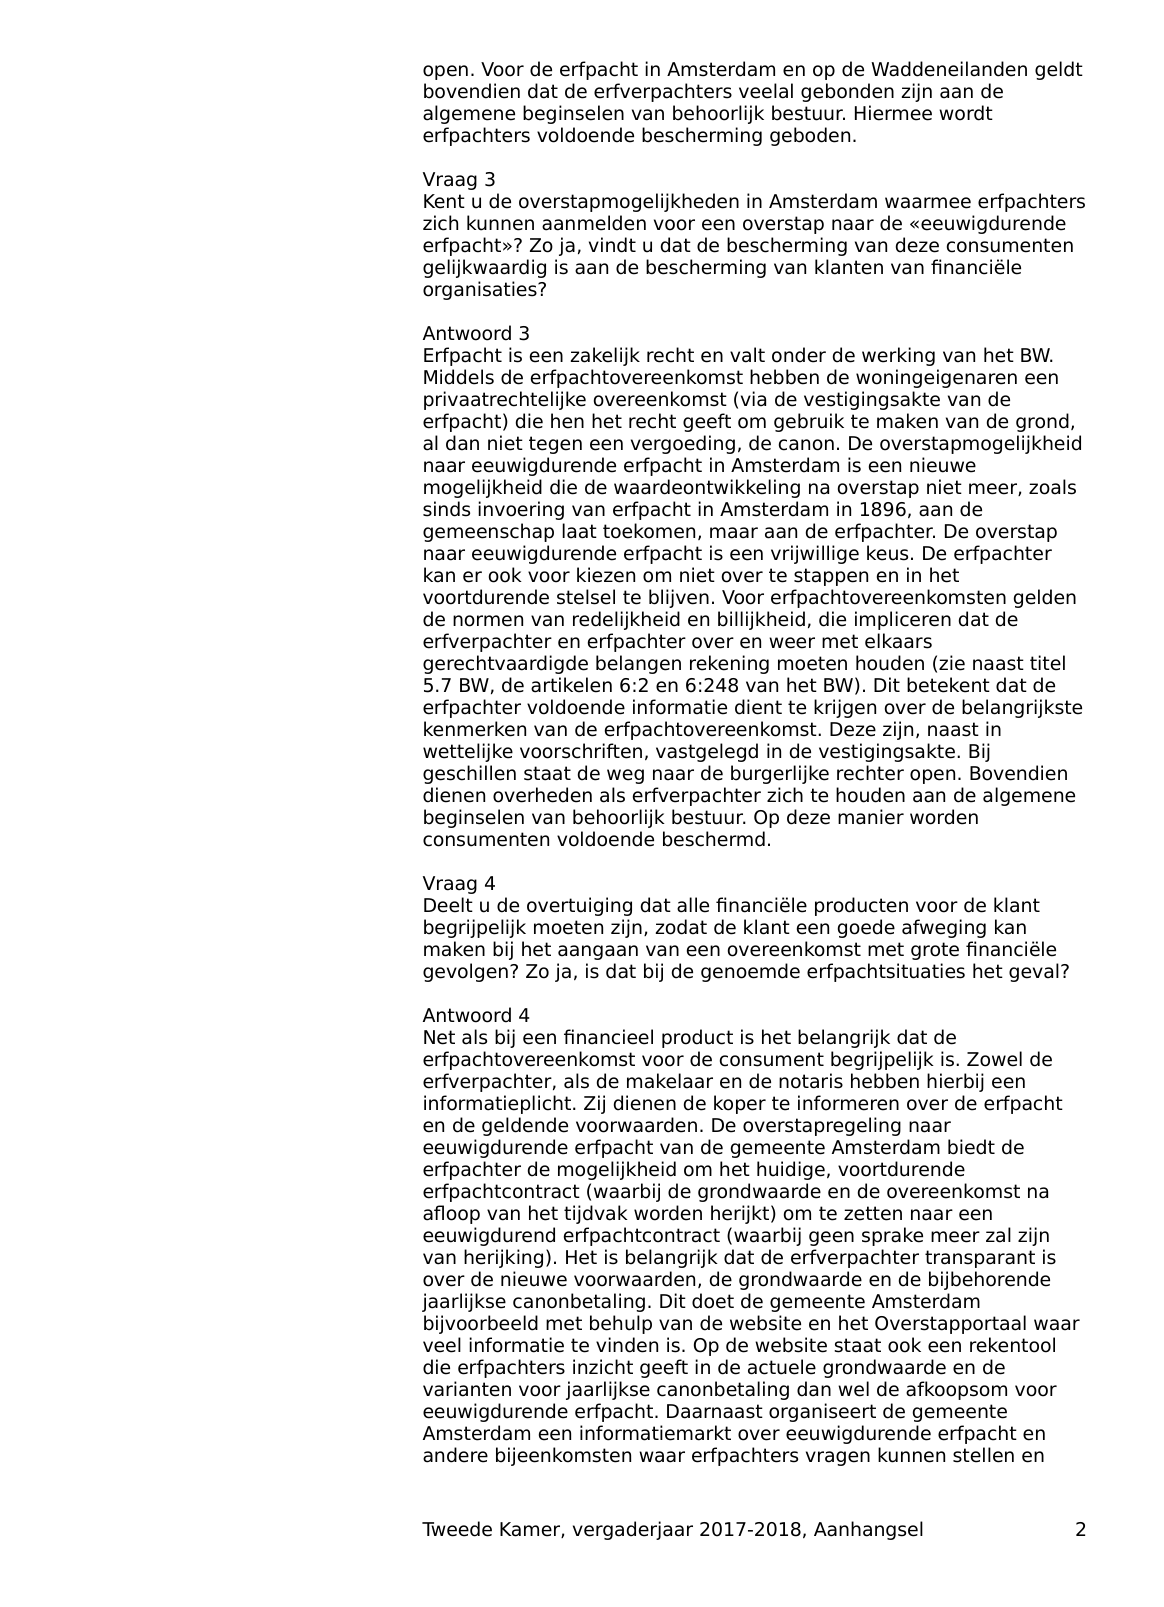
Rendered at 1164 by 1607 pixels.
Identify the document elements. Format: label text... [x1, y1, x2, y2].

text Vraag 3 [422, 169, 1087, 191]
text Kent u de overstapmogelijkheden in Amsterdam waarmee erfpachters zich kunnen aanmelden voor een overstap naar de «eeuwigdurende erfpacht»? Zo ja, vindt u dat de bescherming van deze consumenten gelijkwaardig is aan de bescherming van klanten van financiële organisaties? [422, 191, 1087, 301]
text Net als bij een financieel product is het belangrijk dat de erfpachtovereenkomst voor de consument begrijpelijk is. Zowel de erfverpachter, als de makelaar en de notaris hebben hierbij een informatieplicht. Zij dienen de koper te informeren over de erfpacht en de geldende voorwaarden. De overstapregeling naar eeuwigdurende erfpacht van de gemeente Amsterdam biedt de erfpachter de mogelijkheid om het huidige, voortdurende erfpachtcontract (waarbij de grondwaarde en de overeenkomst na afloop van het tijdvak worden herijkt) om te zetten naar een eeuwigdurend erfpachtcontract (waarbij geen sprake meer zal zijn van herijking). Het is belangrijk dat de erfverpachter transparant is over de nieuwe voorwaarden, de grondwaarde en de bijbehorende jaarlijkse canonbetaling. Dit doet de gemeente Amsterdam bijvoorbeeld met behulp van de website en het Overstapportaal waar veel informatie te vinden is. Op de website staat ook een rekentool die erfpachters inzicht geeft in de actuele grondwaarde en de varianten voor jaarlijkse canonbetaling dan wel de afkoopsom voor eeuwigdurende erfpacht. Daarnaast organiseert de gemeente Amsterdam een informatiemarkt over eeuwigdurende erfpacht en andere bijeenkomsten waar erfpachters vragen kunnen stellen en [422, 1027, 1087, 1467]
text Antwoord 4 [422, 1005, 1087, 1027]
text Antwoord 3 [422, 323, 1087, 345]
text Deelt u de overtuiging dat alle financiële producten voor de klant begrijpelijk moeten zijn, zodat de klant een goede afweging kan maken bij het aangaan van een overeenkomst met grote financiële gevolgen? Zo ja, is dat bij de genoemde erfpachtsituaties het geval? [422, 895, 1087, 983]
text Erfpacht is een zakelijk recht en valt onder de werking van het BW. Middels de erfpachtovereenkomst hebben de woningeigenaren een privaatrechtelijke overeenkomst (via de vestigingsakte van de erfpacht) die hen het recht geeft om gebruik te maken van de grond, al dan niet tegen een vergoeding, de canon. De overstapmogelijkheid naar eeuwigdurende erfpacht in Amsterdam is een nieuwe mogelijkheid die de waardeontwikkeling na overstap niet meer, zoals sinds invoering van erfpacht in Amsterdam in 1896, aan de gemeenschap laat toekomen, maar aan de erfpachter. De overstap naar eeuwigdurende erfpacht is een vrijwillige keus. De erfpachter kan er ook voor kiezen om niet over te stappen en in het voortdurende stelsel te blijven. Voor erfpachtovereenkomsten gelden de normen van redelijkheid en billijkheid, die impliceren dat de erfverpachter en erfpachter over en weer met elkaars gerechtvaardigde belangen rekening moeten houden (zie naast titel 5.7 BW, de artikelen 6:2 en 6:248 van het BW). Dit betekent dat de erfpachter voldoende informatie dient te krijgen over de belangrijkste kenmerken van de erfpachtovereenkomst. Deze zijn, naast in wettelijke voorschriften, vastgelegd in de vestigingsakte. Bij geschillen staat de weg naar de burgerlijke rechter open. Bovendien dienen overheden als erfverpachter zich te houden aan de algemene beginselen van behoorlijk bestuur. Op deze manier worden consumenten voldoende beschermd. [422, 345, 1087, 851]
text open. Voor de erfpacht in Amsterdam en op de Waddeneilanden geldt bovendien dat de erfverpachters veelal gebonden zijn aan de algemene beginselen van behoorlijk bestuur. Hiermee wordt erfpachters voldoende bescherming geboden. [422, 59, 1087, 147]
text Vraag 4 [422, 873, 1087, 895]
